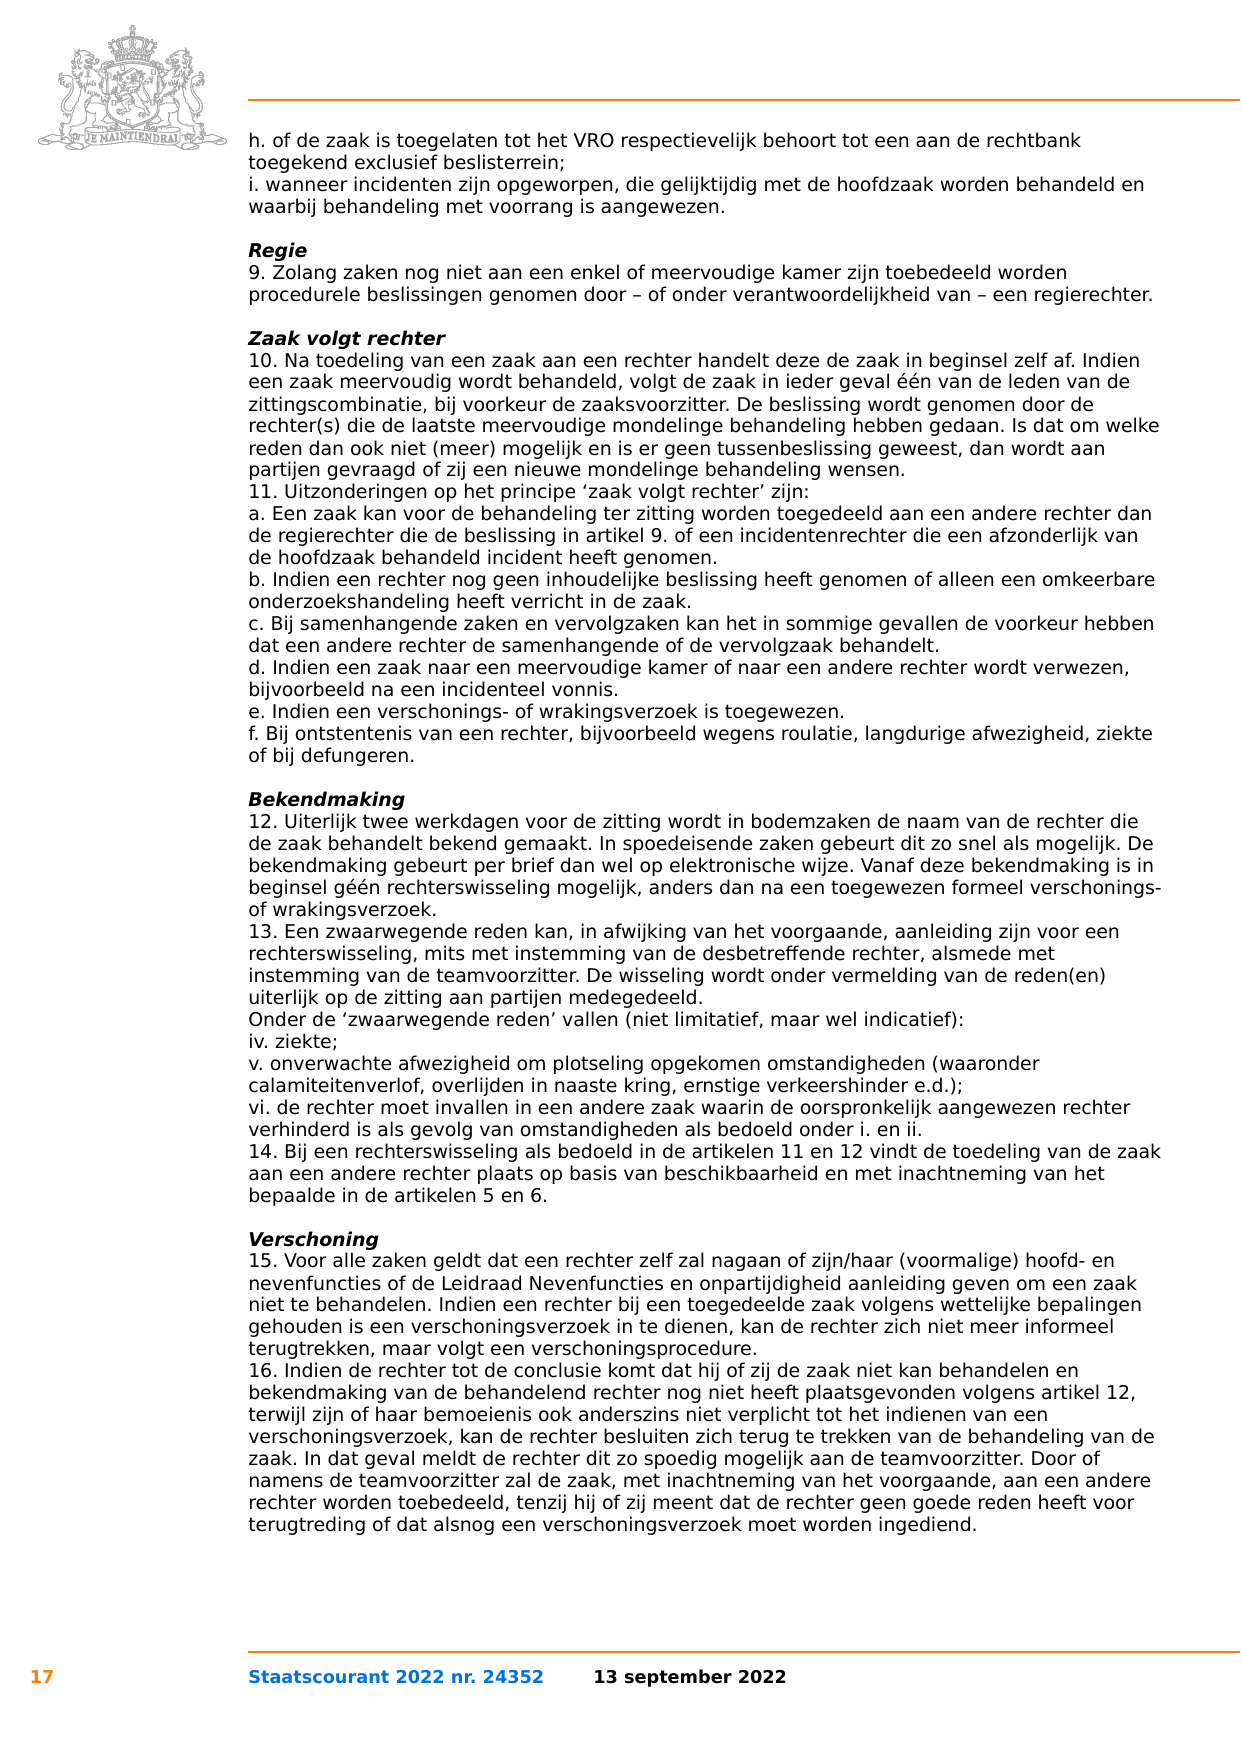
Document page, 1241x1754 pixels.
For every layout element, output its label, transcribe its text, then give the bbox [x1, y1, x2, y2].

text h. of de zaak is toegelaten tot het VRO respectievelijk behoort tot een aan de rechtbank toegekend exclusief beslisterrein; [248, 130, 1163, 174]
text a. Een zaak kan voor de behandeling ter zitting worden toegedeeld aan een andere rechter dan de regierechter die de beslissing in artikel 9. of een incidentenrechter die een afzonderlijk van de hoofdzaak behandeld incident heeft genomen. [248, 503, 1163, 569]
text b. Indien een rechter nog geen inhoudelijke beslissing heeft genomen of alleen een omkeerbare onderzoekshandeling heeft verricht in de zaak. [248, 569, 1163, 613]
subtitle Verschoning [248, 1228, 1163, 1250]
text c. Bij samenhangende zaken en vervolgzaken kan het in sommige gevallen de voorkeur hebben dat een andere rechter de samenhangende of de vervolgzaak behandelt. [248, 613, 1163, 657]
text e. Indien een verschonings- of wrakingsverzoek is toegewezen. [248, 701, 1163, 723]
text 15. Voor alle zaken geldt dat een rechter zelf zal nagaan of zijn/haar (voormalige) hoofd- en nevenfuncties of de Leidraad Nevenfuncties en onpartijdigheid aanleiding geven om een zaak niet te behandelen. Indien een rechter bij een toegedeelde zaak volgens wettelijke bepalingen gehouden is een verschoningsverzoek in te dienen, kan de rechter zich niet meer informeel terugtrekken, maar volgt een verschoningsprocedure. [248, 1250, 1163, 1360]
text Onder de ‘zwaarwegende reden’ vallen (niet limitatief, maar wel indicatief): [248, 1009, 1163, 1031]
subtitle Bekendmaking [248, 789, 1163, 811]
text d. Indien een zaak naar een meervoudige kamer of naar een andere rechter wordt verwezen, bijvoorbeeld na een incidenteel vonnis. [248, 657, 1163, 701]
text 11. Uitzonderingen op het principe ‘zaak volgt rechter’ zijn: [248, 481, 1163, 503]
text 12. Uiterlijk twee werkdagen voor de zitting wordt in bodemzaken de naam van de rechter die de zaak behandelt bekend gemaakt. In spoedeisende zaken gebeurt dit zo snel als mogelijk. De bekendmaking gebeurt per brief dan wel op elektronische wijze. Vanaf deze bekendmaking is in beginsel géén rechterswisseling mogelijk, anders dan na een toegewezen formeel verschonings- of wrakingsverzoek. [248, 811, 1163, 921]
text 14. Bij een rechterswisseling als bedoeld in de artikelen 11 en 12 vindt de toedeling van de zaak aan een andere rechter plaats op basis van beschikbaarheid en met inachtneming van het bepaalde in de artikelen 5 en 6. [248, 1141, 1163, 1207]
text i. wanneer incidenten zijn opgeworpen, die gelijktijdig met de hoofdzaak worden behandeld en waarbij behandeling met voorrang is aangewezen. [248, 174, 1163, 218]
text 9. Zolang zaken nog niet aan een enkel of meervoudige kamer zijn toebedeeld worden procedurele beslissingen genomen door – of onder verantwoordelijkheid van – een regierechter. [248, 262, 1163, 306]
subtitle Zaak volgt rechter [248, 327, 1163, 349]
text 13. Een zwaarwegende reden kan, in afwijking van het voorgaande, aanleiding zijn voor een rechterswisseling, mits met instemming van de desbetreffende rechter, alsmede met instemming van de teamvoorzitter. De wisseling wordt onder vermelding van de reden(en) uiterlijk op de zitting aan partijen medegedeeld. [248, 921, 1163, 1009]
text 10. Na toedeling van een zaak aan een rechter handelt deze de zaak in beginsel zelf af. Indien een zaak meervoudig wordt behandeld, volgt de zaak in ieder geval één van de leden van de zittingscombinatie, bij voorkeur de zaaksvoorzitter. De beslissing wordt genomen door de rechter(s) die de laatste meervoudige mondelinge behandeling hebben gedaan. Is dat om welke reden dan ook niet (meer) mogelijk en is er geen tussenbeslissing geweest, dan wordt aan partijen gevraagd of zij een nieuwe mondelinge behandeling wensen. [248, 349, 1163, 481]
text 16. Indien de rechter tot de conclusie komt dat hij of zij de zaak niet kan behandelen en bekendmaking van de behandelend rechter nog niet heeft plaatsgevonden volgens artikel 12, terwijl zijn of haar bemoeienis ook anderszins niet verplicht tot het indienen van een verschoningsverzoek, kan de rechter besluiten zich terug te trekken van de behandeling van de zaak. In dat geval meldt de rechter dit zo spoedig mogelijk aan de teamvoorzitter. Door of namens de teamvoorzitter zal de zaak, met inachtneming van het voorgaande, aan een andere rechter worden toebedeeld, tenzij hij of zij meent dat de rechter geen goede reden heeft voor terugtreding of dat alsnog een verschoningsverzoek moet worden ingediend. [248, 1360, 1163, 1536]
text iv. ziekte; [248, 1031, 1163, 1053]
text vi. de rechter moet invallen in een andere zaak waarin de oorspronkelijk aangewezen rechter verhinderd is als gevolg van omstandigheden als bedoeld onder i. en ii. [248, 1097, 1163, 1141]
text v. onverwachte afwezigheid om plotseling opgekomen omstandigheden (waaronder calamiteitenverlof, overlijden in naaste kring, ernstige verkeershinder e.d.); [248, 1053, 1163, 1097]
subtitle Regie [248, 240, 1163, 262]
text f. Bij ontstentenis van een rechter, bijvoorbeeld wegens roulatie, langdurige afwezigheid, ziekte of bij defungeren. [248, 723, 1163, 767]
picture [38, 25, 227, 150]
